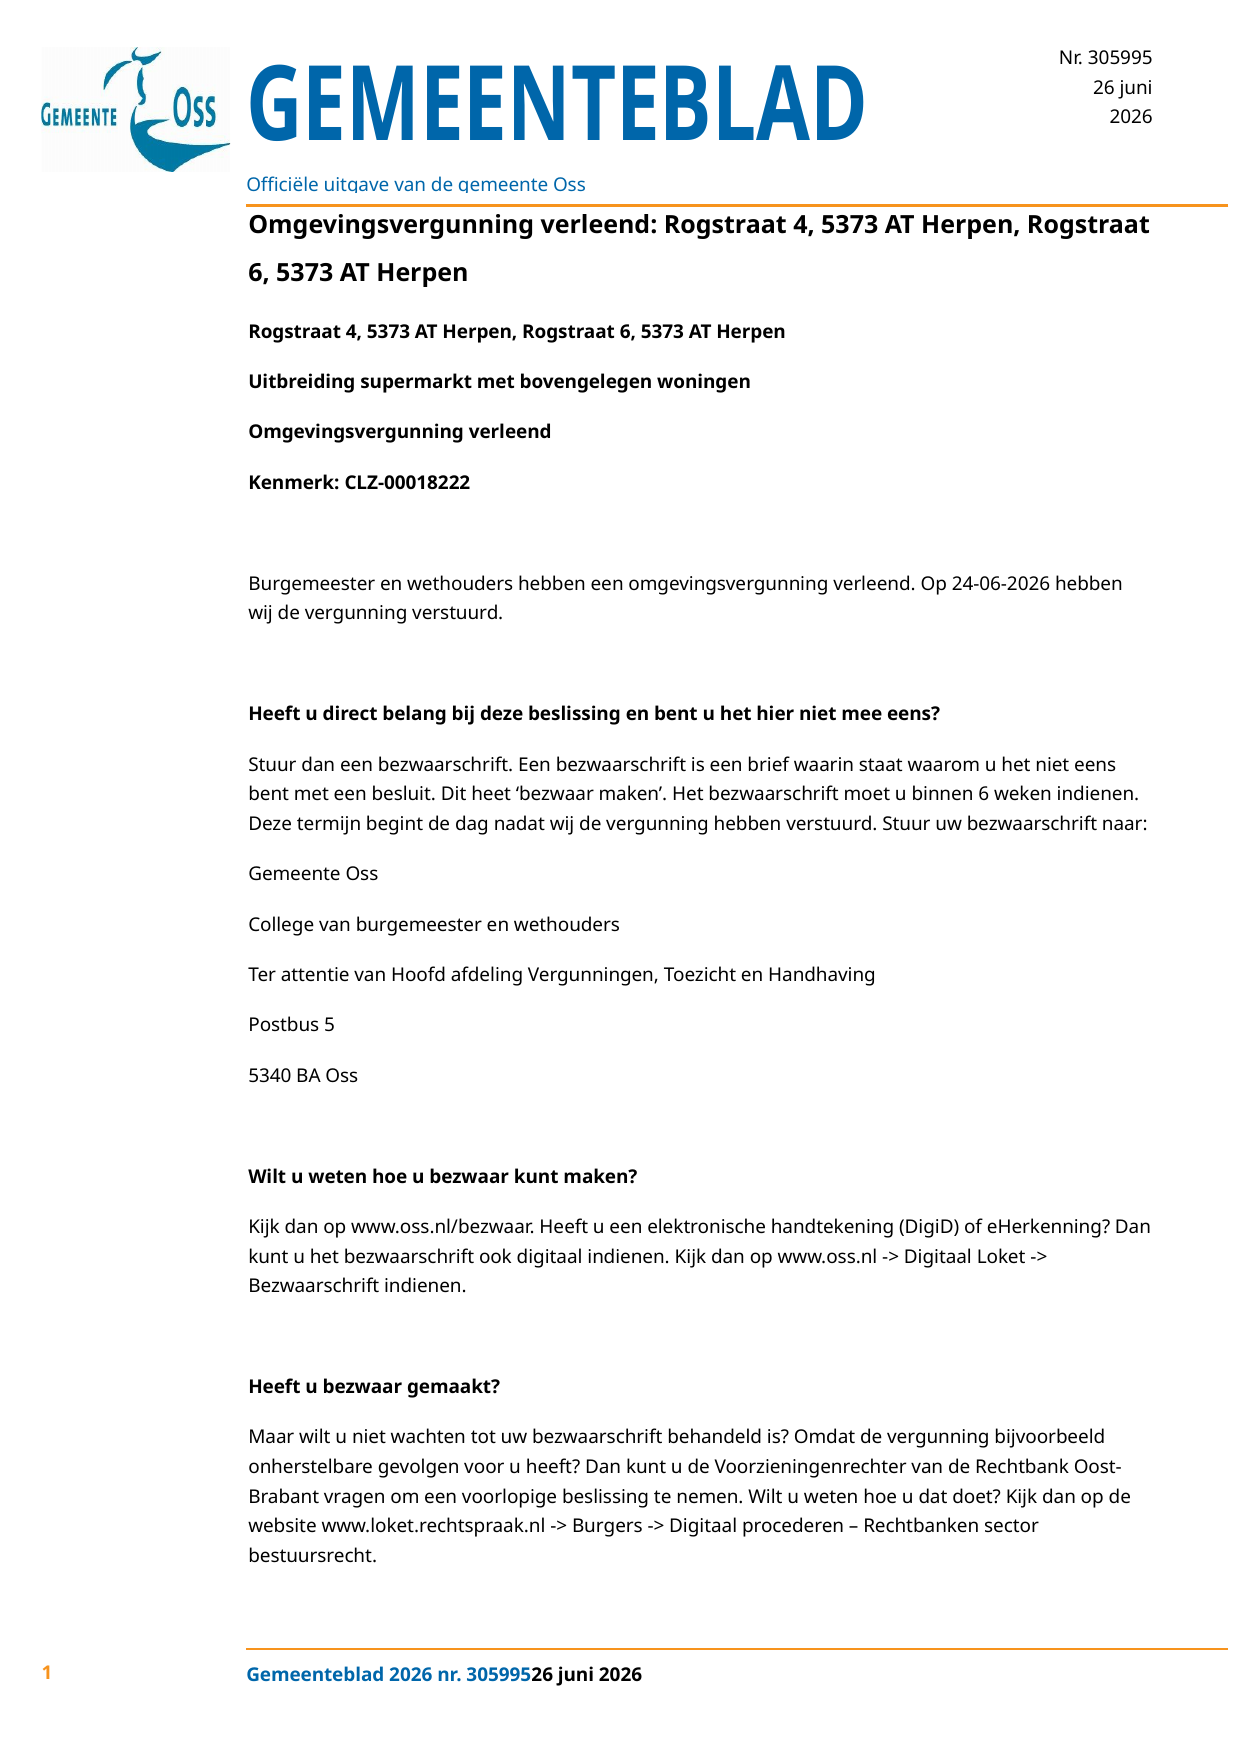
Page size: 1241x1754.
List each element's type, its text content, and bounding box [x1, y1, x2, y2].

text Heeft u bezwaar gemaakt? [248, 1373, 1152, 1399]
text 5340 BA Oss [248, 1062, 1152, 1088]
text Ter attentie van Hoofd afdeling Vergunningen, Toezicht en Handhaving [248, 961, 1152, 987]
text Postbus 5 [248, 1012, 1152, 1037]
text Omgevingsvergunning verleend [248, 419, 1152, 444]
text Wilt u weten hoe u bezwaar kunt maken? [248, 1163, 1152, 1189]
text Gemeente Oss [248, 860, 1152, 886]
text Stuur dan een bezwaarschrift. Een bezwaarschrift is een brief waarin staat waarom u het niet eens bent met een besluit. Dit heet ‘bezwaar maken’. Het bezwaarschrift moet u binnen 6 weken indienen. Deze termijn begint de dag nadat wij de vergunning hebben verstuurd. Stuur uw bezwaarschrift naar: [248, 751, 1152, 836]
text Kijk dan op www.oss.nl/bezwaar. Heeft u een elektronische handtekening (DigiD) of eHerkenning? Dan kunt u het bezwaarschrift ook digitaal indienen. Kijk dan op www.oss.nl -> Digitaal Loket -> Bezwaarschrift indienen. [248, 1213, 1152, 1298]
text Heeft u direct belang bij deze beslissing en bent u het hier niet mee eens? [248, 700, 1152, 726]
text Omgevingsvergunning verleend: Rogstraat 4, 5373 AT Herpen, Rogstraat 6, 5373 AT Herpen [248, 207, 1152, 288]
picture [41, 47, 231, 172]
text Uitbreiding supermarkt met bovengelegen woningen [248, 368, 1152, 394]
text Burgemeester en wethouders hebben een omgevingsvergunning verleend. Op 24-06-2026 hebben wij de vergunning verstuurd. [248, 570, 1152, 625]
text Maar wilt u niet wachten tot uw bezwaarschrift behandeld is? Omdat de vergunning bijvoorbeeld onherstelbare gevolgen voor u heeft? Dan kunt u de Voorzieningenrechter van de Rechtbank Oost-Brabant vragen om een voorlopige beslissing te nemen. Wilt u weten hoe u dat doet? Kijk dan op de website www.loket.rechtspraak.nl -> Burgers -> Digitaal procederen – Rechtbanken sector bestuursrecht. [248, 1424, 1152, 1568]
text College van burgemeester en wethouders [248, 911, 1152, 937]
text Rogstraat 4, 5373 AT Herpen, Rogstraat 6, 5373 AT Herpen [248, 318, 1152, 344]
text Kenmerk: CLZ-00018222 [248, 469, 1152, 495]
